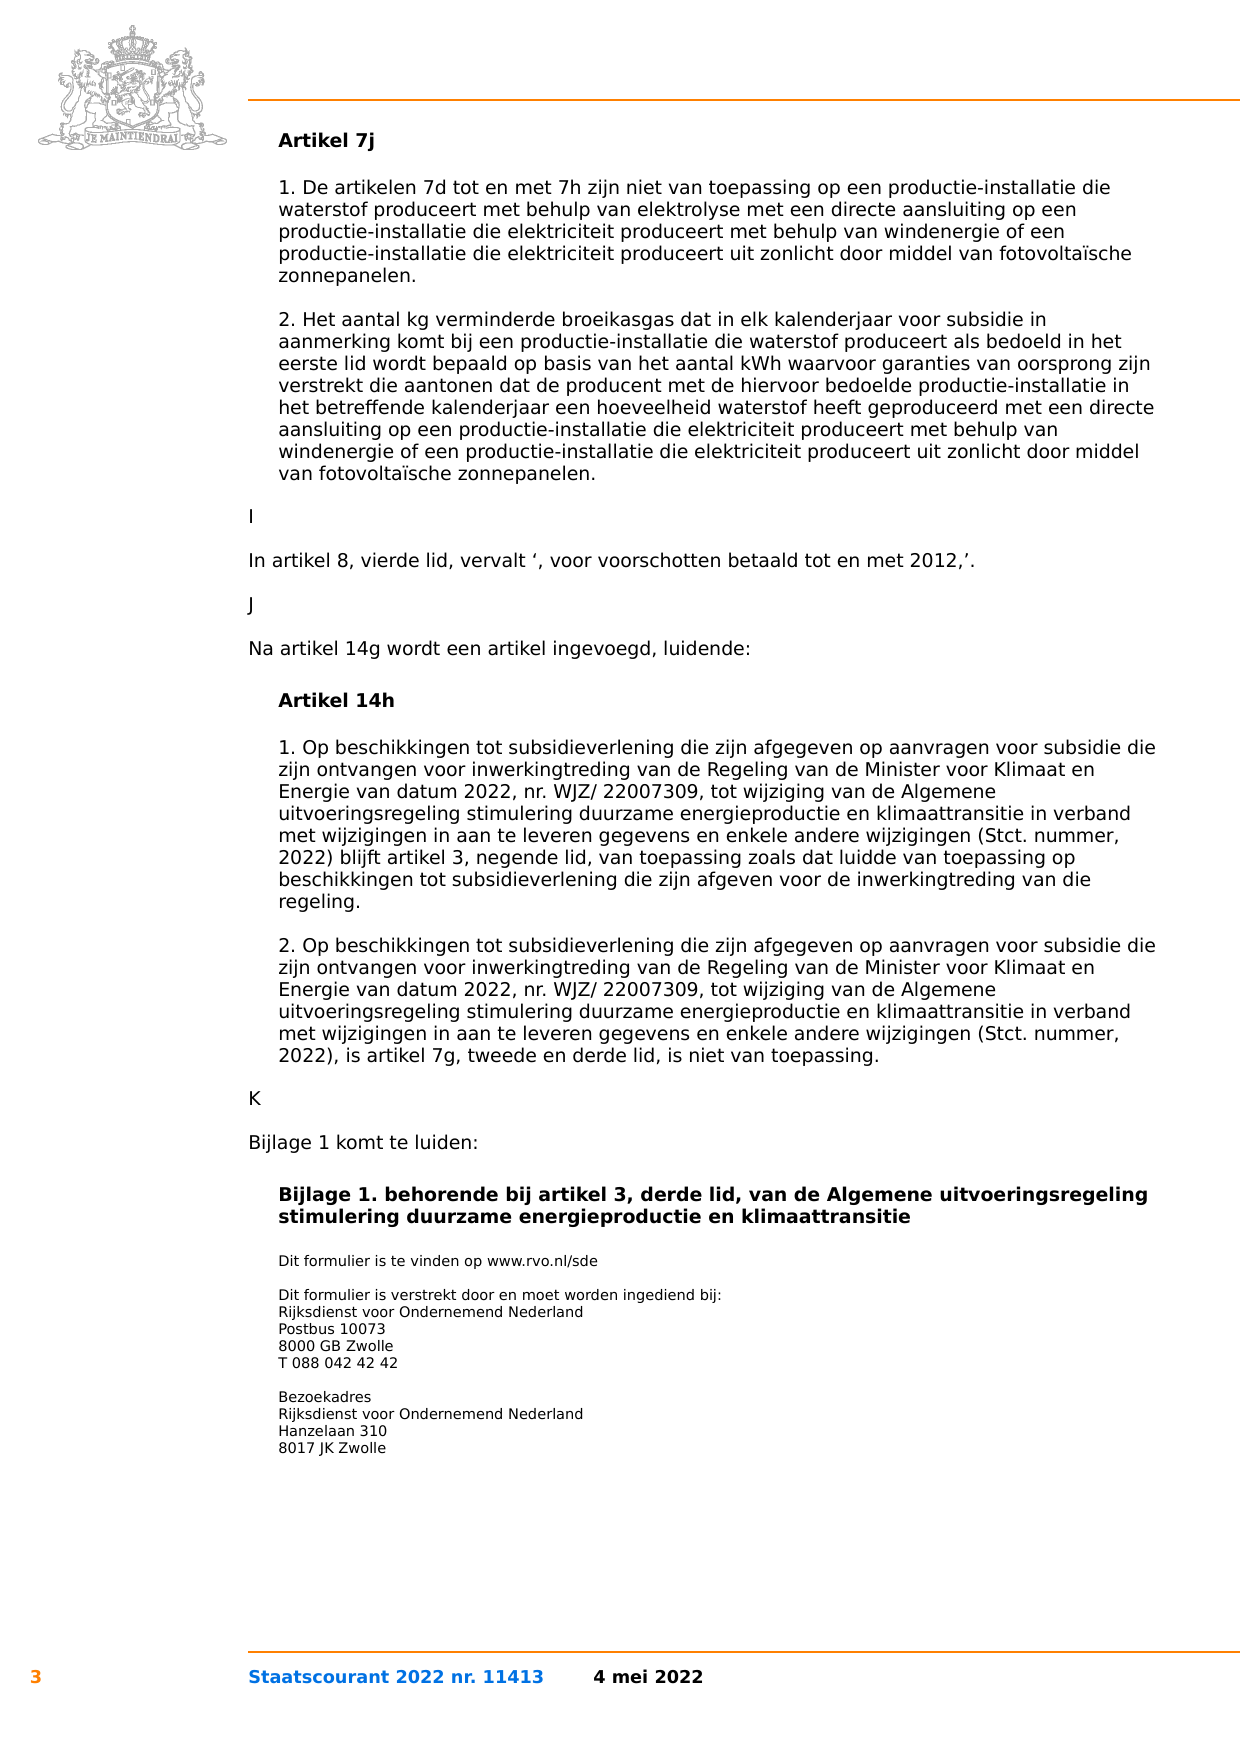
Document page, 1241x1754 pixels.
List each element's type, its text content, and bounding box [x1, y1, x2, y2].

picture [38, 25, 227, 150]
table_cell Rijksdienst voor Ondernemend Nederland [278, 1406, 1163, 1423]
table_header Dit formulier is te vinden op www.rvo.nl/sde [278, 1253, 1163, 1270]
text 1. Op beschikkingen tot subsidieverlening die zijn afgegeven op aanvragen voor subsidie die zijn ontvangen voor inwerkingtreding van de Regeling van de Minister voor Klimaat en Energie van datum 2022, nr. WJZ/ 22007309, tot wijziging van de Algemene uitvoeringsregeling stimulering duurzame energieproductie en klimaattransitie in verband met wijzigingen in aan te leveren gegevens en enkele andere wijzigingen (Stct. nummer, 2022) blijft artikel 3, negende lid, van toepassing zoals dat luidde van toepassing op beschikkingen tot subsidieverlening die zijn afgeven voor de inwerkingtreding van die regeling. [278, 737, 1163, 913]
text J [248, 594, 1163, 616]
text Na artikel 14g wordt een artikel ingevoegd, luidende: [248, 638, 1163, 660]
text 2. Op beschikkingen tot subsidieverlening die zijn afgegeven op aanvragen voor subsidie die zijn ontvangen voor inwerkingtreding van de Regeling van de Minister voor Klimaat en Energie van datum 2022, nr. WJZ/ 22007309, tot wijziging van de Algemene uitvoeringsregeling stimulering duurzame energieproductie en klimaattransitie in verband met wijzigingen in aan te leveren gegevens en enkele andere wijzigingen (Stct. nummer, 2022), is artikel 7g, tweede en derde lid, is niet van toepassing. [278, 934, 1163, 1066]
text 1. De artikelen 7d tot en met 7h zijn niet van toepassing op een productie-installatie die waterstof produceert met behulp van elektrolyse met een directe aansluiting op een productie-installatie die elektriciteit produceert met behulp van windenergie of een productie-installatie die elektriciteit produceert uit zonlicht door middel van fotovoltaïsche zonnepanelen. [278, 177, 1163, 287]
table_cell 8000 GB Zwolle [278, 1338, 1163, 1355]
text I [248, 506, 1163, 528]
table_cell Bezoekadres [278, 1389, 1163, 1406]
table_cell T 088 042 42 42 [278, 1355, 1163, 1372]
table_cell Postbus 10073 [278, 1321, 1163, 1338]
subtitle Artikel 7j [278, 130, 1163, 152]
table_cell Hanzelaan 310 [278, 1423, 1163, 1440]
table_cell [278, 1372, 1163, 1389]
table_cell Rijksdienst voor Ondernemend Nederland [278, 1304, 1163, 1321]
subtitle Artikel 14h [278, 690, 1163, 712]
table_cell 8017 JK Zwolle [278, 1440, 1163, 1457]
subtitle Bijlage 1. behorende bij artikel 3, derde lid, van de Algemene uitvoeringsregeling stimulering duurzame energieproductie en klimaattransitie [278, 1184, 1163, 1228]
text 2. Het aantal kg verminderde broeikasgas dat in elk kalenderjaar voor subsidie in aanmerking komt bij een productie-installatie die waterstof produceert als bedoeld in het eerste lid wordt bepaald op basis van het aantal kWh waarvoor garanties van oorsprong zijn verstrekt die aantonen dat de producent met de hiervoor bedoelde productie-installatie in het betreffende kalenderjaar een hoeveelheid waterstof heeft geproduceerd met een directe aansluiting op een productie-installatie die elektriciteit produceert met behulp van windenergie of een productie-installatie die elektriciteit produceert uit zonlicht door middel van fotovoltaïsche zonnepanelen. [278, 309, 1163, 484]
text In artikel 8, vierde lid, vervalt ‘, voor voorschotten betaald tot en met 2012,’. [248, 550, 1163, 572]
text K [248, 1088, 1163, 1110]
table_cell [278, 1270, 1163, 1287]
text Bijlage 1 komt te luiden: [248, 1132, 1163, 1154]
table_cell Dit formulier is verstrekt door en moet worden ingediend bij: [278, 1287, 1163, 1304]
